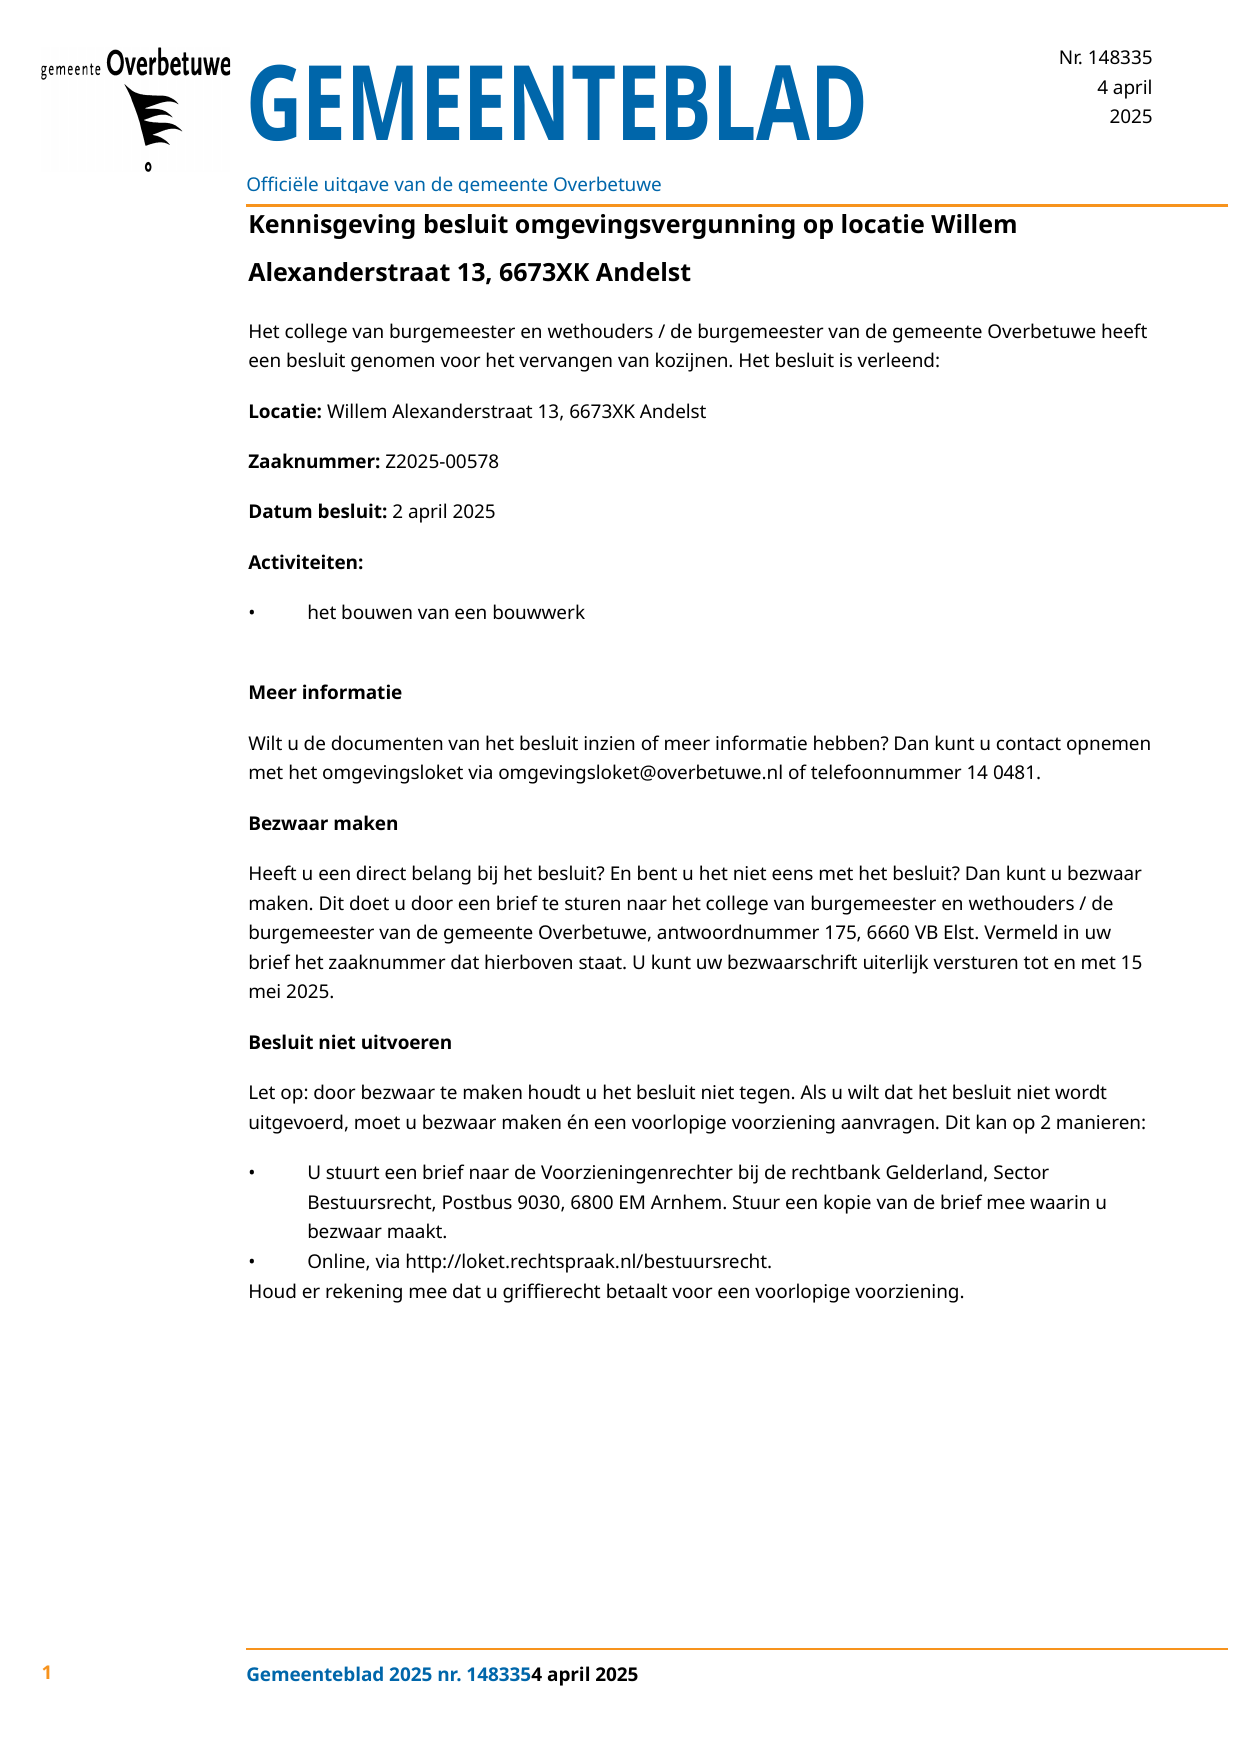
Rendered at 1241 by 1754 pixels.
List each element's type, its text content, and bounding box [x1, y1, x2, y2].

list het bouwen van een bouwwerk [248, 599, 1152, 625]
picture [41, 47, 231, 172]
text Besluit niet uitvoeren [248, 1029, 1152, 1055]
text Bezwaar maken [248, 810, 1152, 836]
text Locatie: Willem Alexanderstraat 13, 6673XK Andelst [248, 398, 1152, 424]
text Activiteiten: [248, 549, 1152, 575]
text Zaaknummer: Z2025-00578 [248, 448, 1152, 474]
list Online, via http://loket.rechtspraak.nl/bestuursrecht. [248, 1248, 1152, 1274]
text Wilt u de documenten van het besluit inzien of meer informatie hebben? Dan kunt u contact opnemen met het omgevingsloket via omgevingsloket@overbetuwe.nl of telefoonnummer 14 0481. [248, 730, 1152, 785]
text Het college van burgemeester en wethouders / de burgemeester van de gemeente Overbetuwe heeft een besluit genomen voor het vervangen van kozijnen. Het besluit is verleend: [248, 318, 1152, 373]
text Heeft u een direct belang bij het besluit? En bent u het niet eens met het besluit? Dan kunt u bezwaar maken. Dit doet u door een brief te sturen naar het college van burgemeester en wethouders / de burgemeester van de gemeente Overbetuwe, antwoordnummer 175, 6660 VB Elst. Vermeld in uw brief het zaaknummer dat hierboven staat. U kunt uw bezwaarschrift uiterlijk versturen tot en met 15 mei 2025. [248, 860, 1152, 1004]
text Meer informatie [248, 679, 1152, 705]
text Kennisgeving besluit omgevingsvergunning op locatie Willem Alexanderstraat 13, 6673XK Andelst [248, 207, 1152, 288]
text Datum besluit: 2 april 2025 [248, 499, 1152, 524]
text Houd er rekening mee dat u griffierecht betaalt voor een voorlopige voorziening. [248, 1278, 1152, 1304]
list U stuurt een brief naar de Voorzieningenrechter bij de rechtbank Gelderland, Sector Bestuursrecht, Postbus 9030, 6800 EM Arnhem. Stuur een kopie van de brief mee waarin u bezwaar maakt. [248, 1159, 1152, 1244]
text Let op: door bezwaar te maken houdt u het besluit niet tegen. Als u wilt dat het besluit niet wordt uitgevoerd, moet u bezwaar maken én een voorlopige voorziening aanvragen. Dit kan op 2 manieren: [248, 1079, 1152, 1135]
